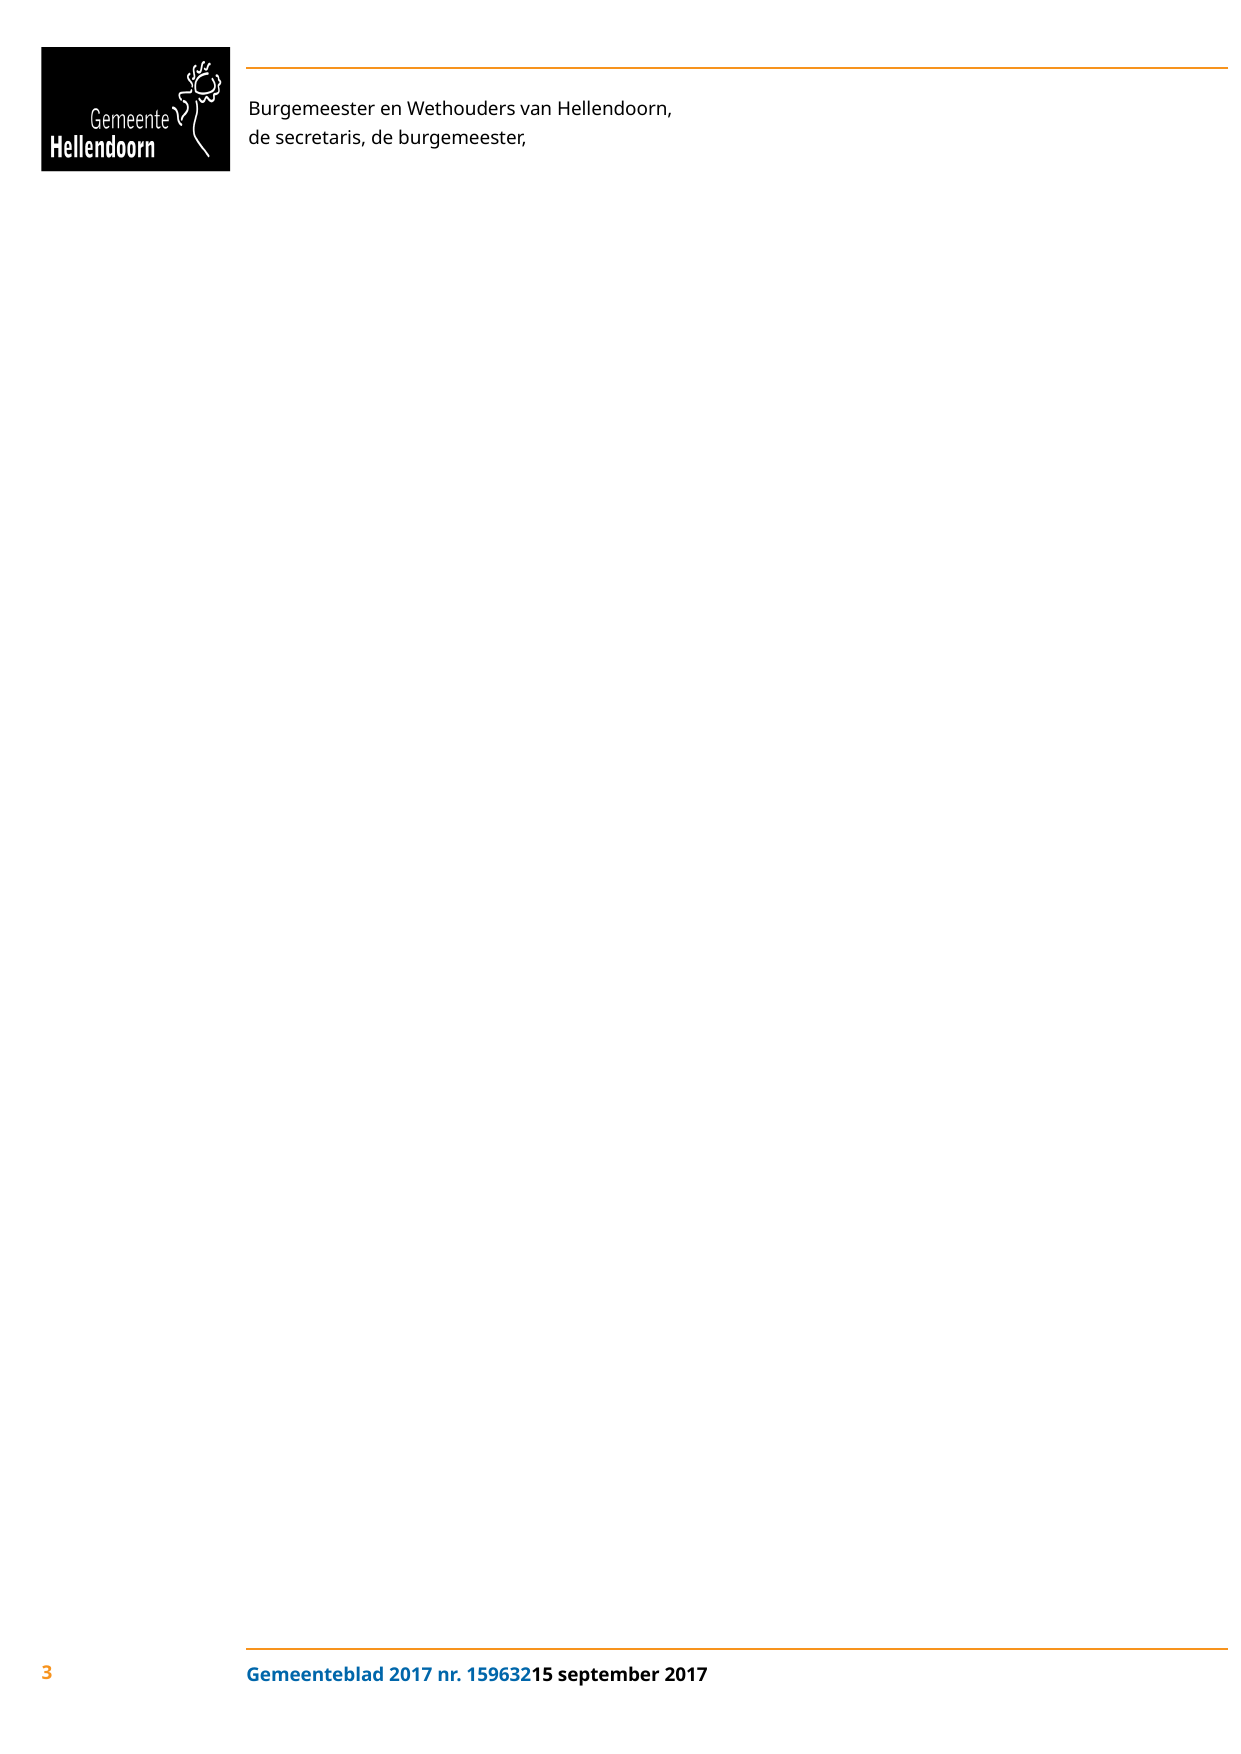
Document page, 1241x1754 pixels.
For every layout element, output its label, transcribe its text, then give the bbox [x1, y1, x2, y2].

picture [41, 47, 231, 172]
text Burgemeester en Wethouders van Hellendoorn, [248, 95, 1152, 121]
text de secretaris, de burgemeester, [248, 124, 1152, 150]
